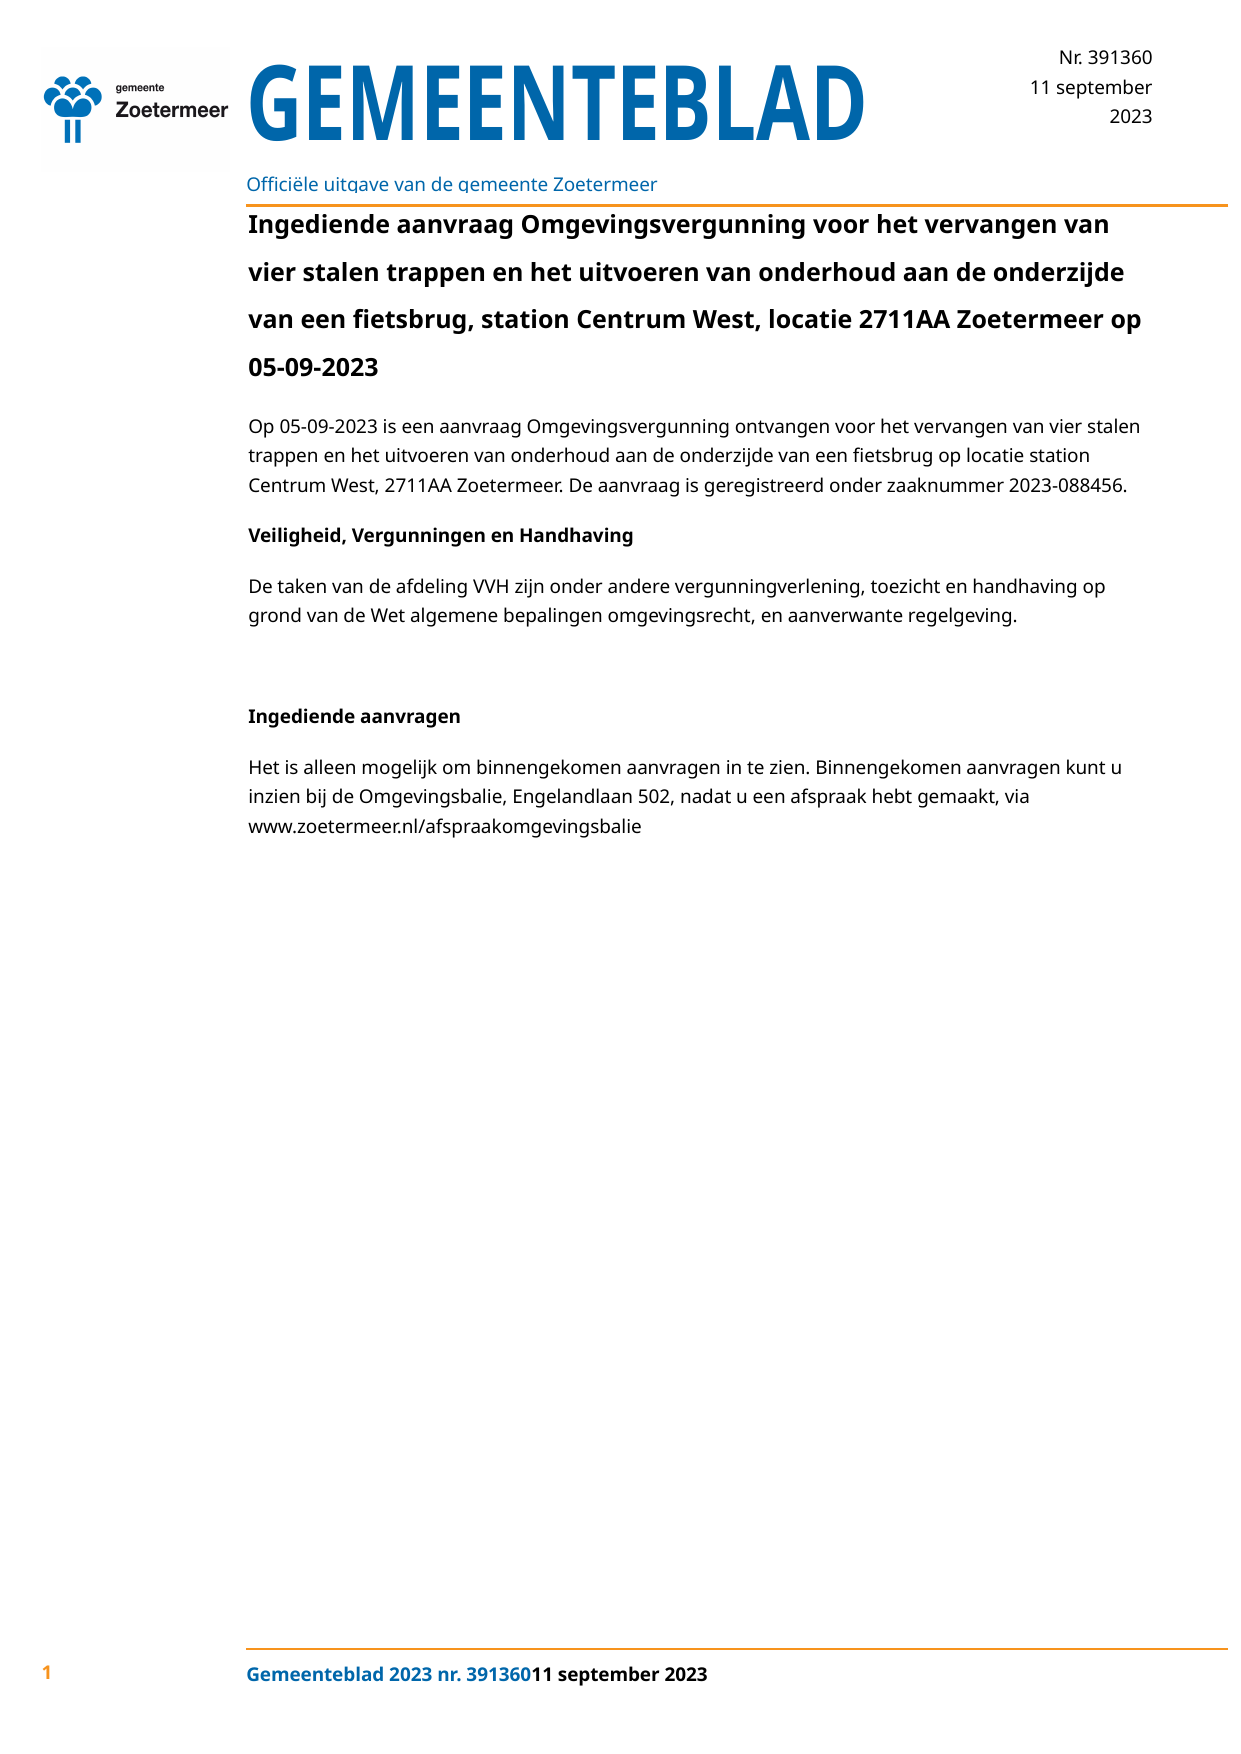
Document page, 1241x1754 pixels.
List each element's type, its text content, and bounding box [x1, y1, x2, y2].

text De taken van de afdeling VVH zijn onder andere vergunningverlening, toezicht en handhaving op grond van de Wet algemene bepalingen omgevingsrecht, en aanverwante regelgeving. [248, 573, 1152, 628]
text Veiligheid, Vergunningen en Handhaving [248, 523, 1152, 548]
picture [41, 47, 231, 172]
text Ingediende aanvragen [248, 703, 1152, 729]
text Het is alleen mogelijk om binnengekomen aanvragen in te zien. Binnengekomen aanvragen kunt u inzien bij de Omgevingsbalie, Engelandlaan 502, nadat u een afspraak hebt gemaakt, via www.zoetermeer.nl/afspraakomgevingsbalie [248, 754, 1152, 839]
text Op 05-09-2023 is een aanvraag Omgevingsvergunning ontvangen voor het vervangen van vier stalen trappen en het uitvoeren van onderhoud aan de onderzijde van een fietsbrug op locatie station Centrum West, 2711AA Zoetermeer. De aanvraag is geregistreerd onder zaaknummer 2023-088456. [248, 413, 1152, 498]
text Ingediende aanvraag Omgevingsvergunning voor het vervangen van vier stalen trappen en het uitvoeren van onderhoud aan de onderzijde van een fietsbrug, station Centrum West, locatie 2711AA Zoetermeer op 05-09-2023 [248, 207, 1152, 384]
